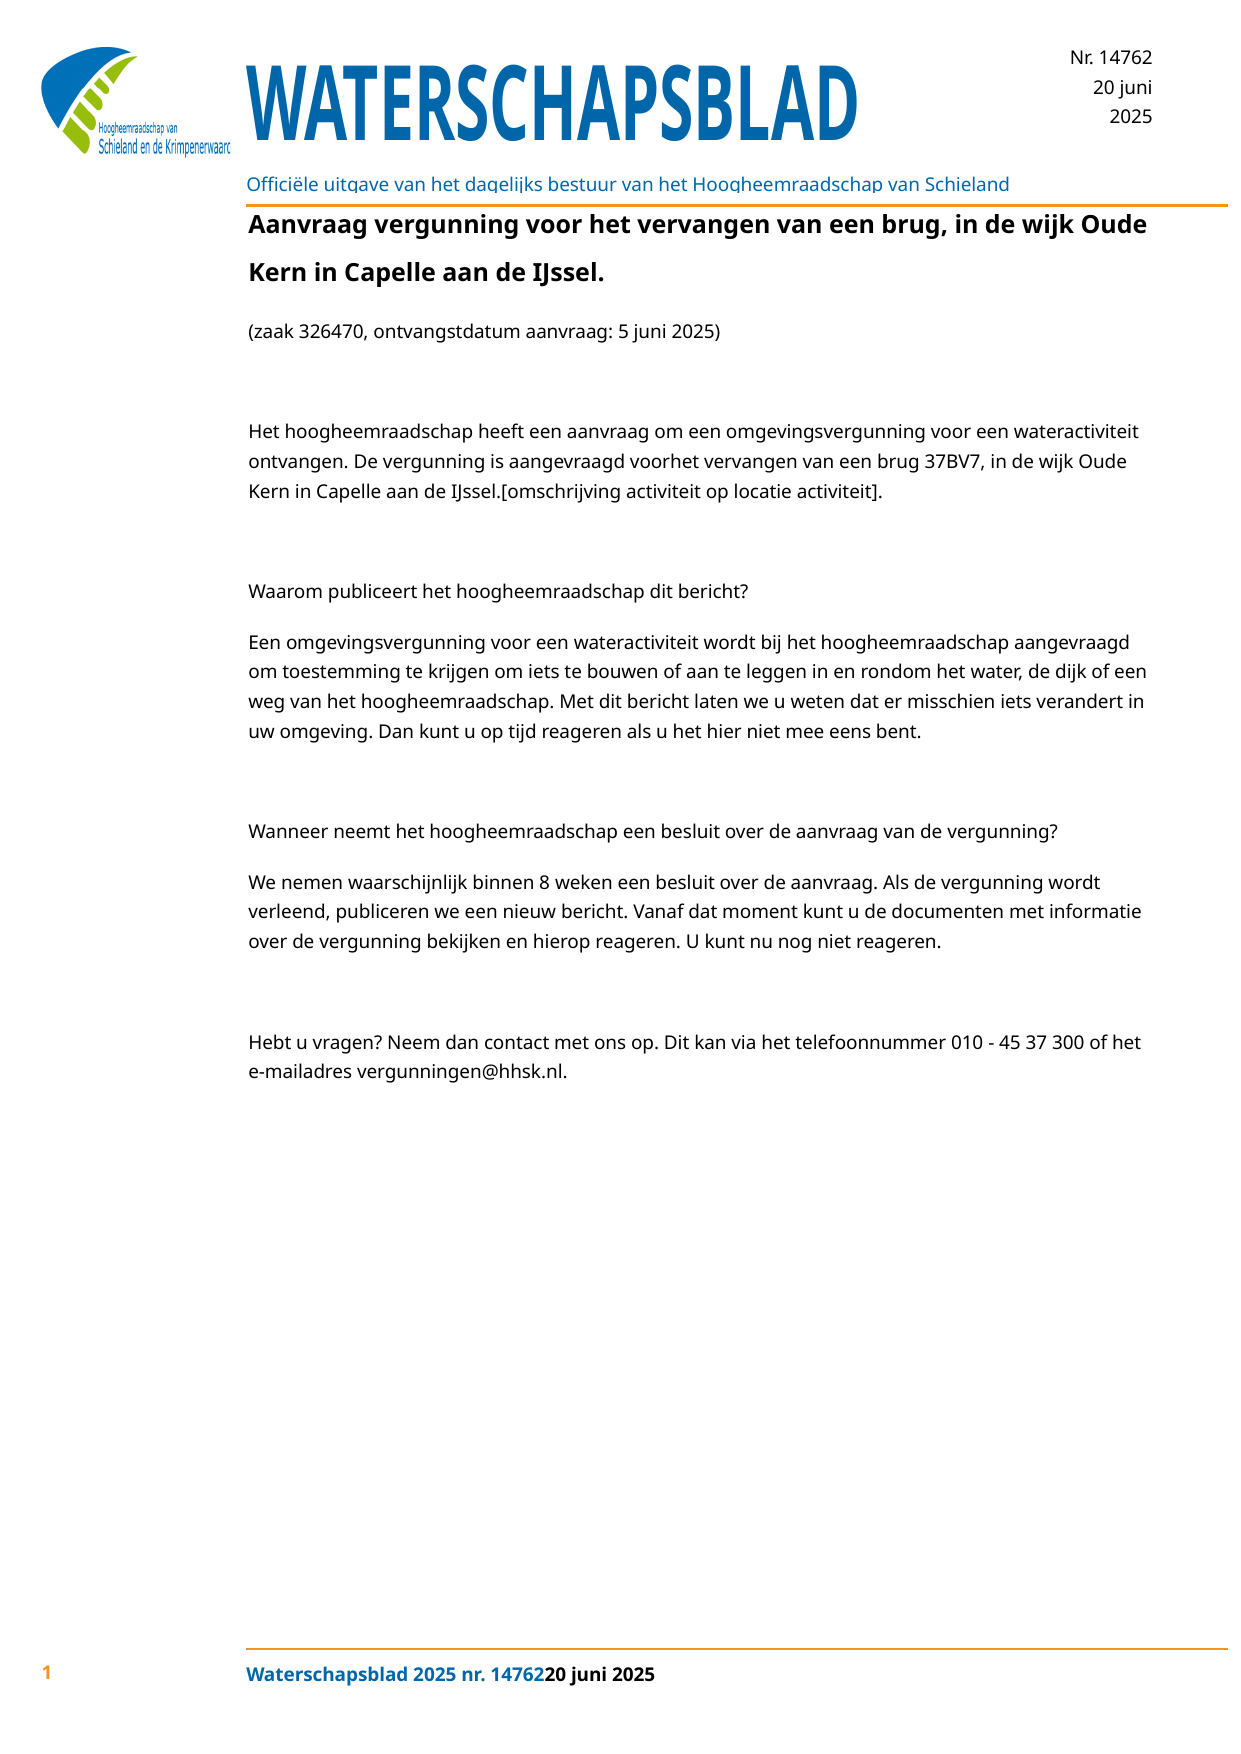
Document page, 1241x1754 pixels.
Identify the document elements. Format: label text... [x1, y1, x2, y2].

text We nemen waarschijnlijk binnen 8 weken een besluit over de aanvraag. Als de vergunning wordt verleend, publiceren we een nieuw bericht. Vanaf dat moment kunt u de documenten met informatie over de vergunning bekijken en hierop reageren. U kunt nu nog niet reageren. [248, 869, 1152, 954]
text Aanvraag vergunning voor het vervangen van een brug, in de wijk Oude Kern in Capelle aan de IJssel. [248, 207, 1152, 288]
text Waarom publiceert het hoogheemraadschap dit bericht? [248, 579, 1152, 604]
text Een omgevingsvergunning voor een wateractiviteit wordt bij het hoogheemraadschap aangevraagd om toestemming te krijgen om iets te bouwen of aan te leggen in en rondom het water, de dijk of een weg van het hoogheemraadschap. Met dit bericht laten we u weten dat er misschien iets verandert in uw omgeving. Dan kunt u op tijd reageren als u het hier niet mee eens bent. [248, 629, 1152, 744]
text Het hoogheemraadschap heeft een aanvraag om een omgevingsvergunning voor een wateractiviteit ontvangen. De vergunning is aangevraagd voorhet vervangen van een brug 37BV7, in de wijk Oude Kern in Capelle aan de IJssel.[omschrijving activiteit op locatie activiteit]. [248, 419, 1152, 504]
text Wanneer neemt het hoogheemraadschap een besluit over de aanvraag van de vergunning? [248, 819, 1152, 844]
text Hebt u vragen? Neem dan contact met ons op. Dit kan via het telefoonnummer 010 - 45 37 300 of het e-mailadres vergunningen@hhsk.nl. [248, 1029, 1152, 1084]
picture [41, 47, 231, 172]
text (zaak 326470, ontvangstdatum aanvraag: 5 juni 2025) [248, 318, 1152, 344]
